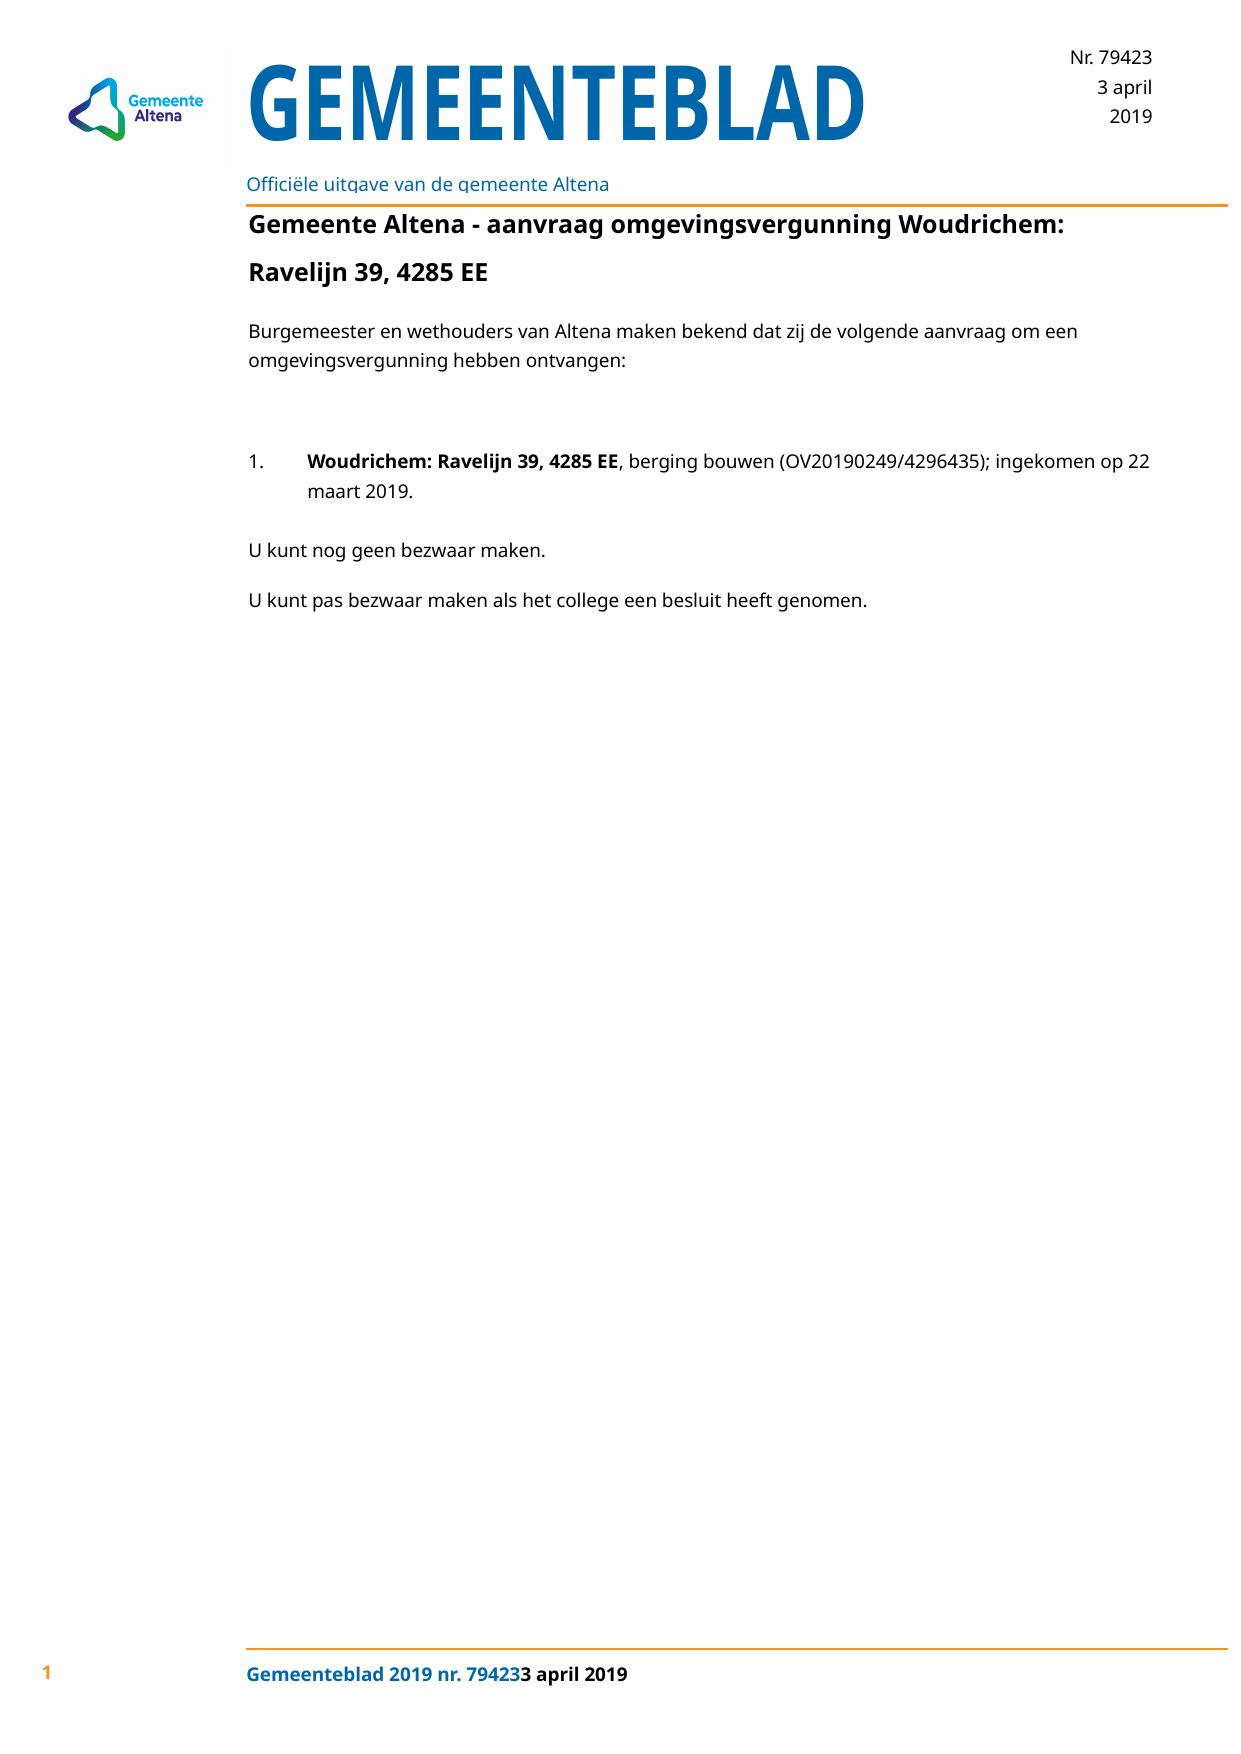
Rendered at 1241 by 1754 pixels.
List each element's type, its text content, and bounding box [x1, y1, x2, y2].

text U kunt nog geen bezwaar maken. [248, 537, 1152, 563]
text Gemeente Altena - aanvraag omgevingsvergunning Woudrichem: Ravelijn 39, 4285 EE [248, 207, 1152, 288]
text U kunt pas bezwaar maken als het college een besluit heeft genomen. [248, 587, 1152, 613]
text Burgemeester en wethouders van Altena maken bekend dat zij de volgende aanvraag om een omgevingsvergunning hebben ontvangen: [248, 318, 1152, 373]
list Woudrichem: Ravelijn 39, 4285 EE, berging bouwen (OV20190249/4296435); ingekomen op 22 maart 2019. [248, 448, 1152, 504]
picture [41, 47, 231, 172]
